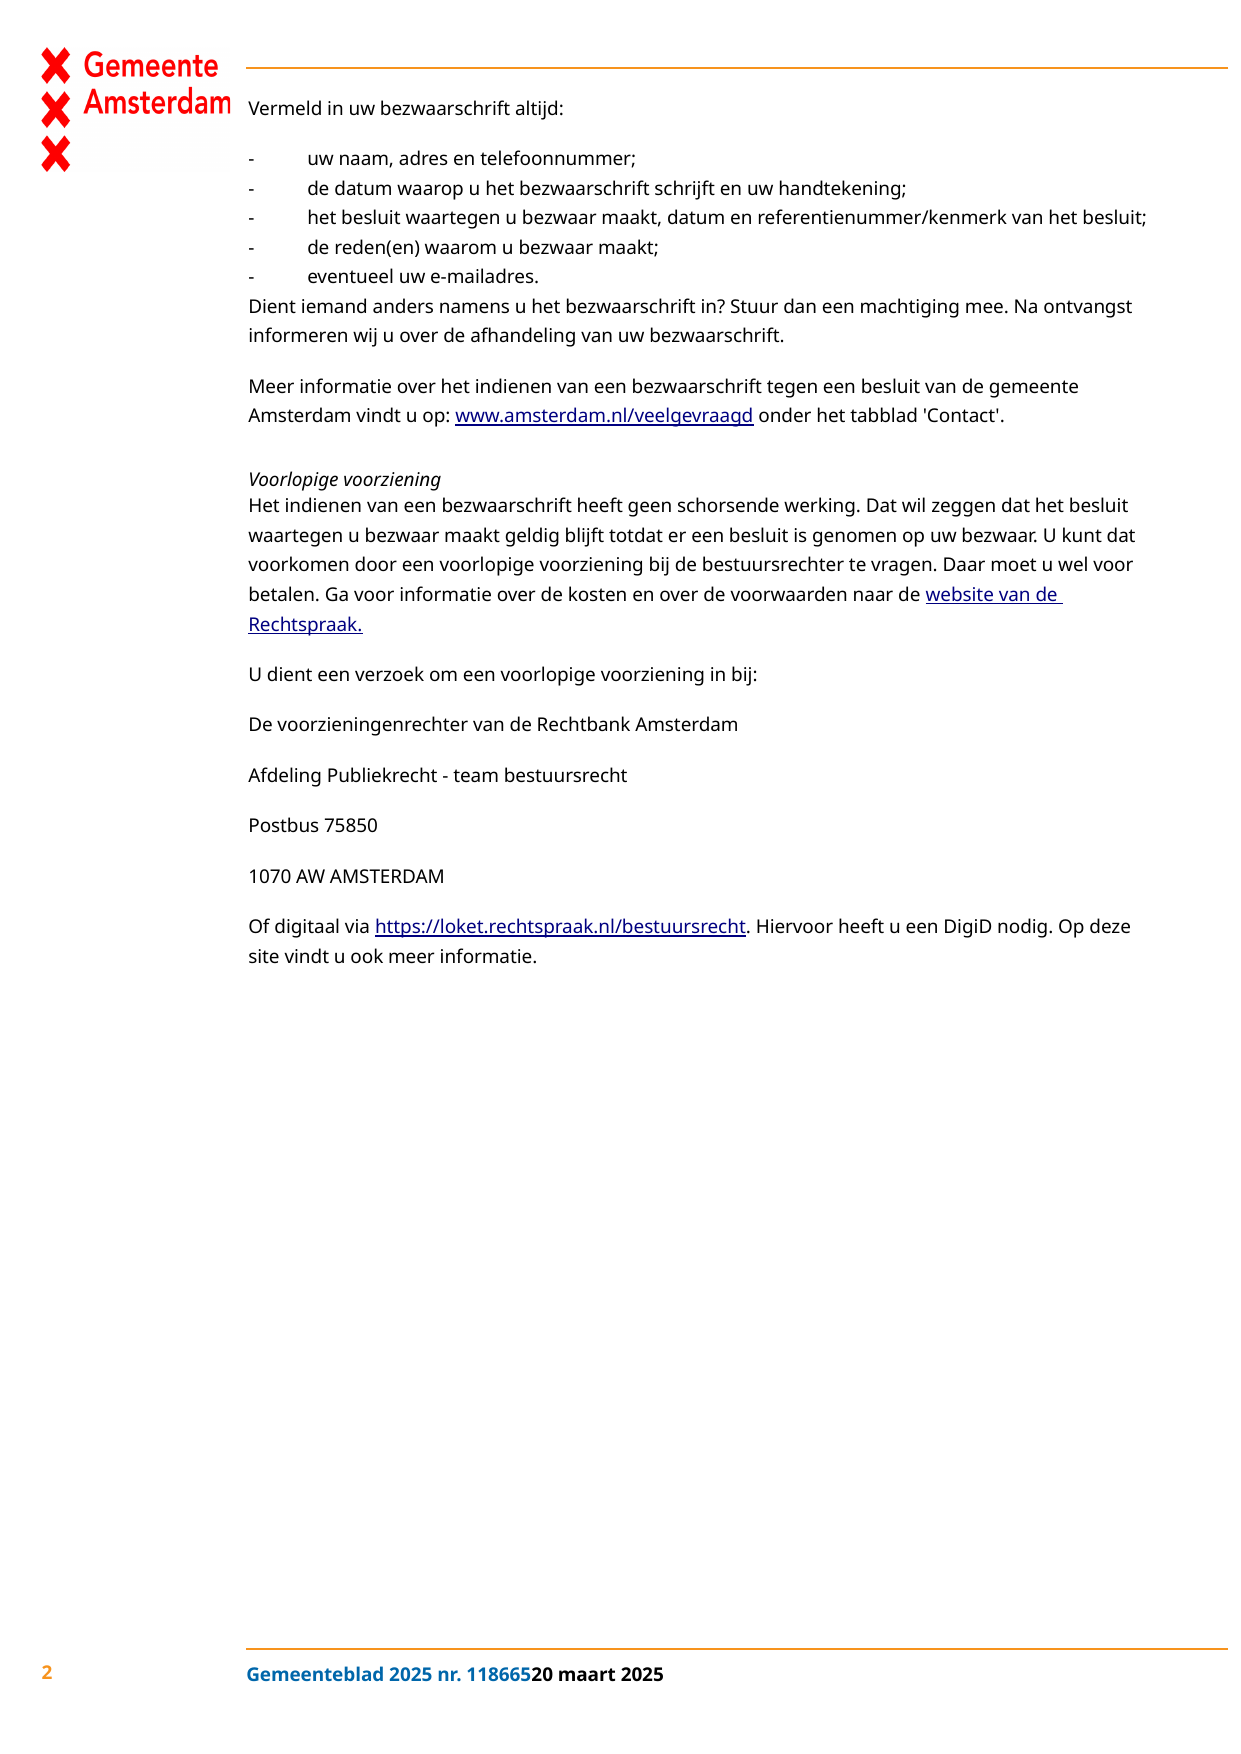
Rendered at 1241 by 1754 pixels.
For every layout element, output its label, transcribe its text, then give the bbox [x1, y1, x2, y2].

text Het indienen van een bezwaarschrift heeft geen schorsende werking. Dat wil zeggen dat het besluit waartegen u bezwaar maakt geldig blijft totdat er een besluit is genomen op uw bezwaar. U kunt dat voorkomen door een voorlopige voorziening bij de bestuursrechter te vragen. Daar moet u wel voor betalen. Ga voor informatie over de kosten en over de voorwaarden naar de website van de Rechtspraak. [248, 492, 1152, 636]
text Postbus 75850 [248, 812, 1152, 838]
list eventueel uw e-mailadres. [248, 263, 1152, 289]
text Afdeling Publiekrecht - team bestuursrecht [248, 762, 1152, 788]
list het besluit waartegen u bezwaar maakt, datum en referentienummer/kenmerk van het besluit; [248, 204, 1152, 230]
list uw naam, adres en telefoonnummer; [248, 145, 1152, 171]
text U dient een verzoek om een voorlopige voorziening in bij: [248, 661, 1152, 687]
text De voorzieningenrechter van de Rechtbank Amsterdam [248, 712, 1152, 737]
text Of digitaal via https://loket.rechtspraak.nl/bestuursrecht. Hiervoor heeft u een DigiD nodig. Op deze site vindt u ook meer informatie. [248, 913, 1152, 968]
text Dient iemand anders namens u het bezwaarschrift in? Stuur dan een machtiging mee. Na ontvangst informeren wij u over de afhandeling van uw bezwaarschrift. [248, 293, 1152, 348]
text Voorlopige voorziening [248, 467, 1152, 492]
picture [41, 47, 231, 172]
text Vermeld in uw bezwaarschrift altijd: [248, 95, 1152, 121]
list de datum waarop u het bezwaarschrift schrijft en uw handtekening; [248, 175, 1152, 201]
text 1070 AW AMSTERDAM [248, 863, 1152, 888]
text Meer informatie over het indienen van een bezwaarschrift tegen een besluit van de gemeente Amsterdam vindt u op: www.amsterdam.nl/veelgevraagd onder het tabblad 'Contact'. [248, 373, 1152, 428]
list de reden(en) waarom u bezwaar maakt; [248, 234, 1152, 260]
